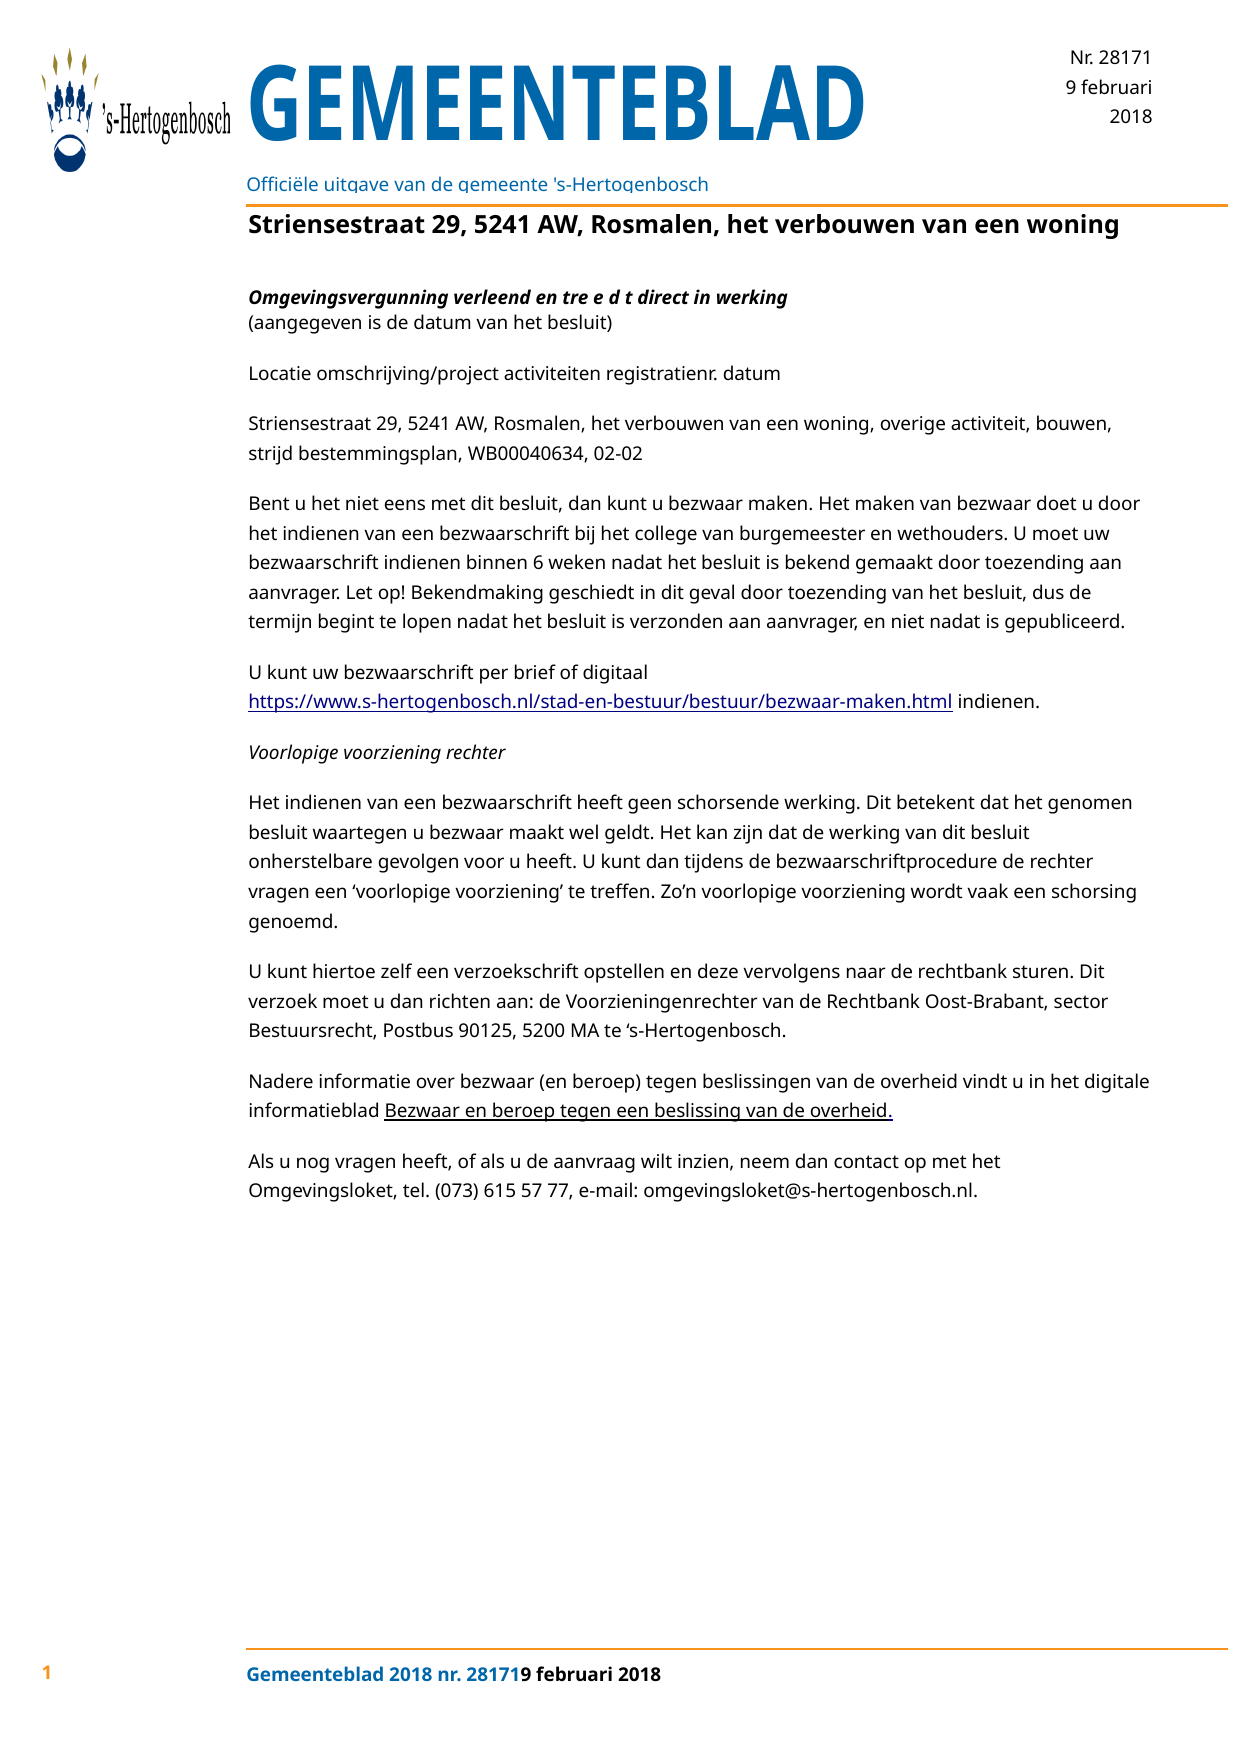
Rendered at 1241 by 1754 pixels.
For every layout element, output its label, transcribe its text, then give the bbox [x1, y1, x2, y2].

text Locatie omschrijving/project activiteiten registratienr. datum [248, 360, 1152, 386]
text Voorlopige voorziening rechter [248, 739, 1152, 765]
text Striensestraat 29, 5241 AW, Rosmalen, het verbouwen van een woning, overige activiteit, bouwen, strijd bestemmingsplan, WB00040634, 02-02 [248, 410, 1152, 466]
text Bent u het niet eens met dit besluit, dan kunt u bezwaar maken. Het maken van bezwaar doet u door het indienen van een bezwaarschrift bij het college van burgemeester en wethouders. U moet uw bezwaarschrift indienen binnen 6 weken nadat het besluit is bekend gemaakt door toezending aan aanvrager. Let op! Bekendmaking geschiedt in dit geval door toezending van het besluit, dus de termijn begint te lopen nadat het besluit is verzonden aan aanvrager, en niet nadat is gepubliceerd. [248, 490, 1152, 634]
text Het indienen van een bezwaarschrift heeft geen schorsende werking. Dit betekent dat het genomen besluit waartegen u bezwaar maakt wel geldt. Het kan zijn dat de werking van dit besluit onherstelbare gevolgen voor u heeft. U kunt dan tijdens de bezwaarschriftprocedure de rechter vragen een ‘voorlopige voorziening’ te treffen. Zo’n voorlopige voorziening wordt vaak een schorsing genoemd. [248, 789, 1152, 934]
picture [41, 47, 231, 172]
text U kunt hiertoe zelf een verzoekschrift opstellen en deze vervolgens naar de rechtbank sturen. Dit verzoek moet u dan richten aan: de Voorzieningenrechter van de Rechtbank Oost-Brabant, sector Bestuursrecht, Postbus 90125, 5200 MA te ‘s-Hertogenbosch. [248, 958, 1152, 1043]
text Als u nog vragen heeft, of als u de aanvraag wilt inzien, neem dan contact op met het Omgevingsloket, tel. (073) 615 57 77, e-mail: omgevingsloket@s-hertogenbosch.nl. [248, 1148, 1152, 1203]
text Striensestraat 29, 5241 AW, Rosmalen, het verbouwen van een woning [248, 207, 1152, 241]
text Omgevingsvergunning verleend en tre e d t direct in werking [248, 284, 1152, 309]
text Nadere informatie over bezwaar (en beroep) tegen beslissingen van de overheid vindt u in het digitale informatieblad Bezwaar en beroep tegen een beslissing van de overheid. [248, 1068, 1152, 1123]
text U kunt uw bezwaarschrift per brief of digitaal https://www.s-hertogenbosch.nl/stad-en-bestuur/bestuur/bezwaar-maken.html indienen. [248, 659, 1152, 714]
text (aangegeven is de datum van het besluit) [248, 309, 1152, 335]
